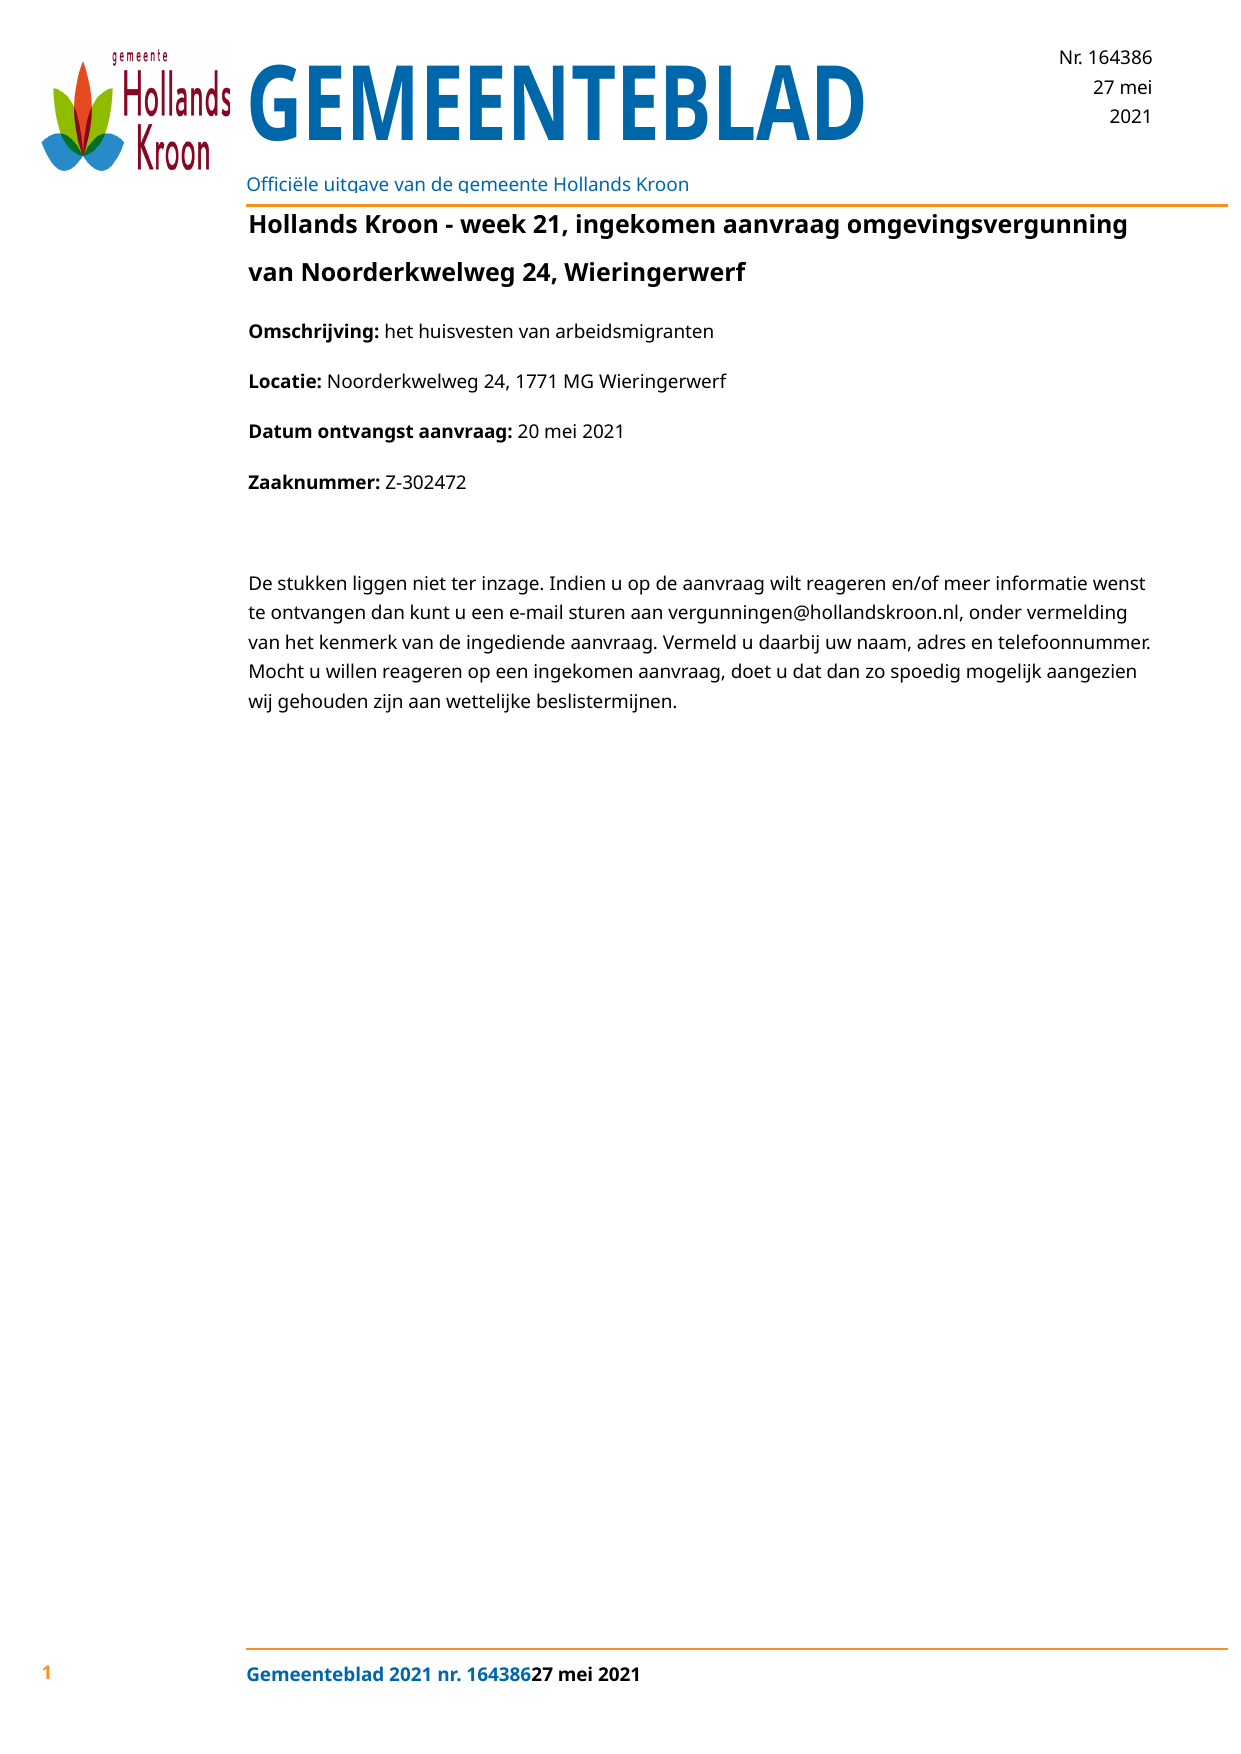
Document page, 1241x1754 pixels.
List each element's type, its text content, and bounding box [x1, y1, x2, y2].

text Datum ontvangst aanvraag: 20 mei 2021 [248, 419, 1152, 444]
text Zaaknummer: Z-302472 [248, 469, 1152, 495]
text De stukken liggen niet ter inzage. Indien u op de aanvraag wilt reageren en/of meer informatie wenst te ontvangen dan kunt u een e-mail sturen aan vergunningen@hollandskroon.nl, onder vermelding van het kenmerk van de ingediende aanvraag. Vermeld u daarbij uw naam, adres en telefoonnummer. Mocht u willen reageren op een ingekomen aanvraag, doet u dat dan zo spoedig mogelijk aangezien wij gehouden zijn aan wettelijke beslistermijnen. [248, 570, 1152, 714]
text Hollands Kroon - week 21, ingekomen aanvraag omgevingsvergunning van Noorderkwelweg 24, Wieringerwerf [248, 207, 1152, 288]
text Omschrijving: het huisvesten van arbeidsmigranten [248, 318, 1152, 344]
text Locatie: Noorderkwelweg 24, 1771 MG Wieringerwerf [248, 368, 1152, 394]
picture [41, 47, 231, 172]
